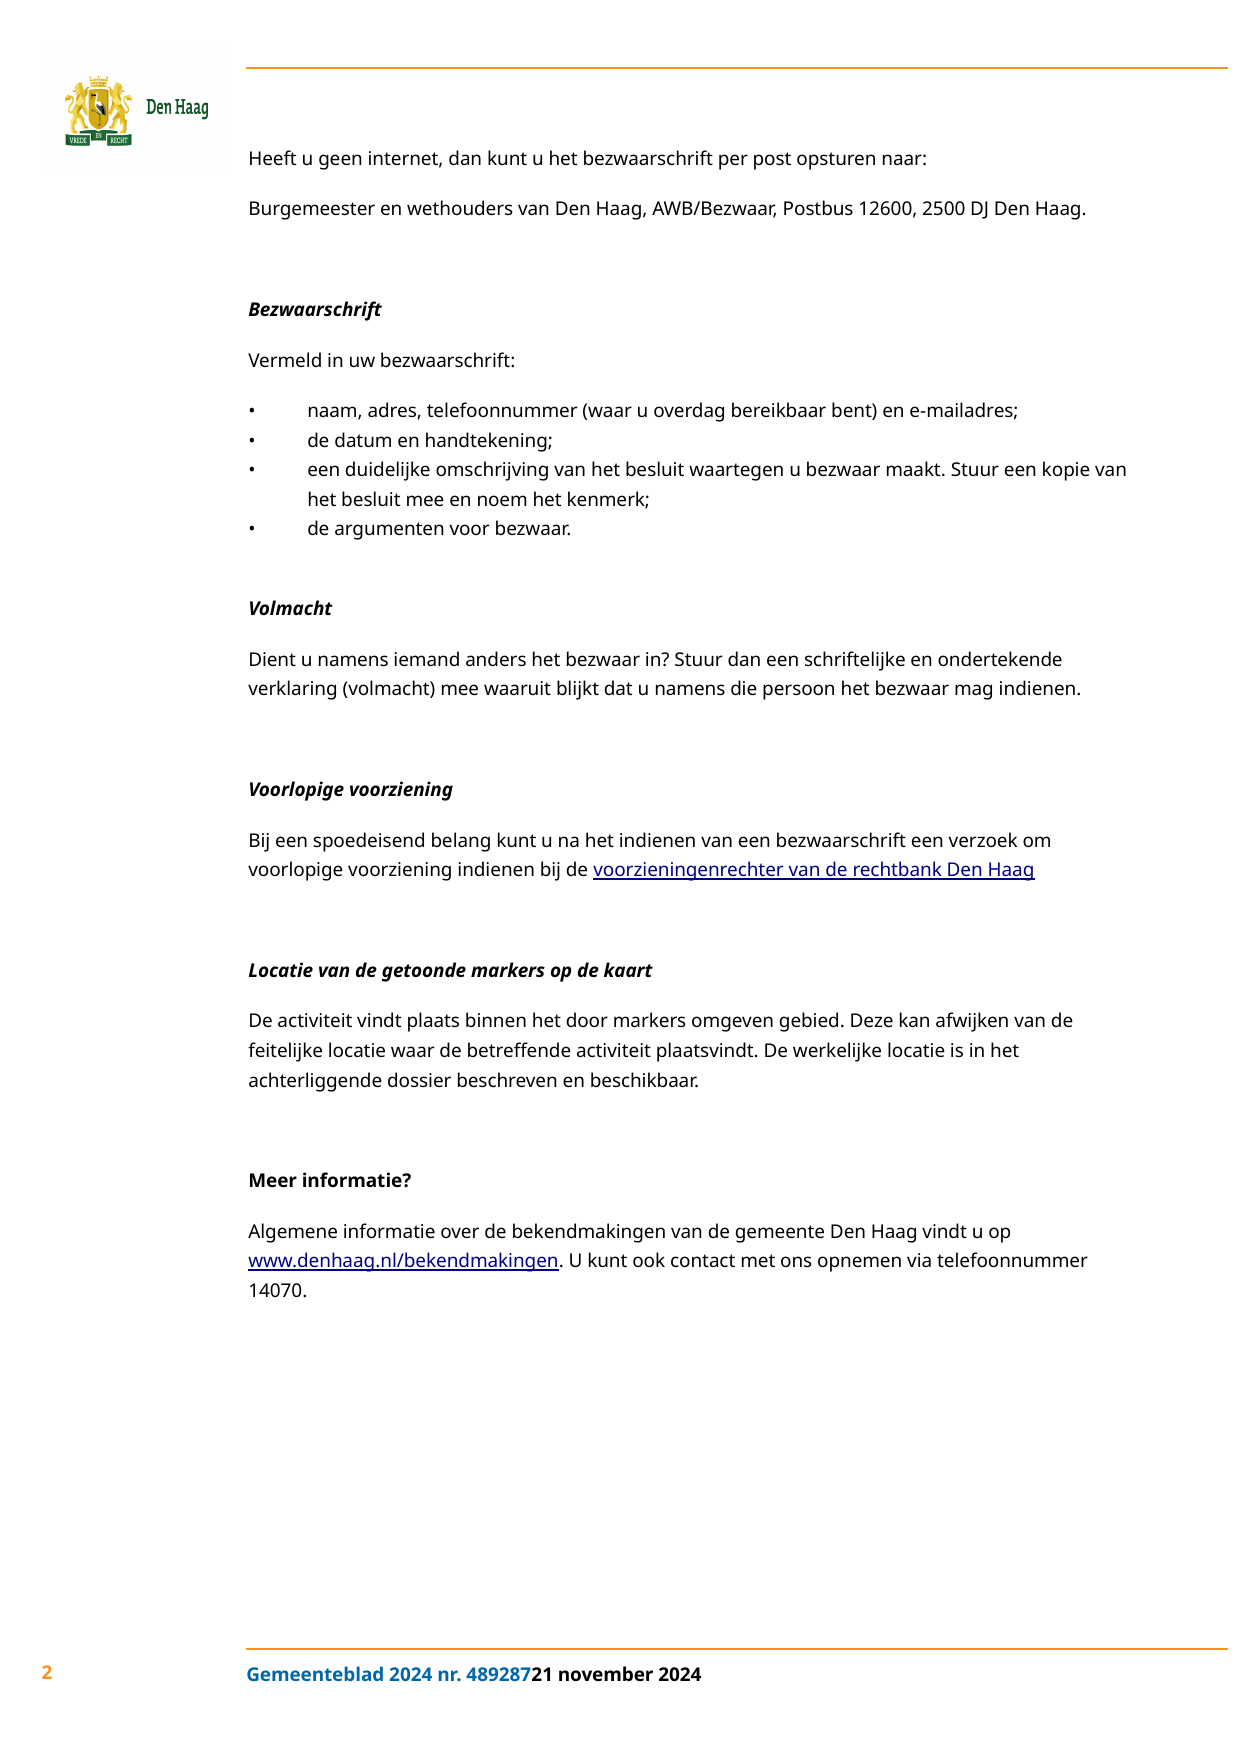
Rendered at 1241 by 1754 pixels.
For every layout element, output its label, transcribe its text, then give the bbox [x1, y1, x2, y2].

text Voorlopige voorziening [248, 776, 1152, 802]
text Meer informatie? [248, 1168, 1152, 1193]
text Volmacht [248, 596, 1152, 621]
text Dient u namens iemand anders het bezwaar in? Stuur dan een schriftelijke en ondertekende verklaring (volmacht) mee waaruit blijkt dat u namens die persoon het bezwaar mag indienen. [248, 646, 1152, 701]
text Locatie van de getoonde markers op de kaart [248, 957, 1152, 983]
text Algemene informatie over de bekendmakingen van de gemeente Den Haag vindt u op www.denhaag.nl/bekendmakingen. U kunt ook contact met ons opnemen via telefoonnummer 14070. [248, 1218, 1152, 1303]
text Vermeld in uw bezwaarschrift: [248, 347, 1152, 373]
text Heeft u geen internet, dan kunt u het bezwaarschrift per post opsturen naar: [248, 145, 1152, 171]
list naam, adres, telefoonnummer (waar u overdag bereikbaar bent) en e-mailadres; [248, 397, 1152, 423]
text Bezwaarschrift [248, 296, 1152, 322]
list een duidelijke omschrijving van het besluit waartegen u bezwaar maakt. Stuur een kopie van het besluit mee en noem het kenmerk; [248, 456, 1152, 512]
text Burgemeester en wethouders van Den Haag, AWB/Bezwaar, Postbus 12600, 2500 DJ Den Haag. [248, 196, 1152, 221]
text Bij een spoedeisend belang kunt u na het indienen van een bezwaarschrift een verzoek om voorlopige voorziening indienen bij de voorzieningenrechter van de rechtbank Den Haag [248, 827, 1152, 882]
list de argumenten voor bezwaar. [248, 516, 1152, 541]
text De activiteit vindt plaats binnen het door markers omgeven gebied. Deze kan afwijken van de feitelijke locatie waar de betreffende activiteit plaatsvindt. De werkelijke locatie is in het achterliggende dossier beschreven en beschikbaar. [248, 1008, 1152, 1093]
list de datum en handtekening; [248, 427, 1152, 453]
picture [41, 47, 231, 172]
